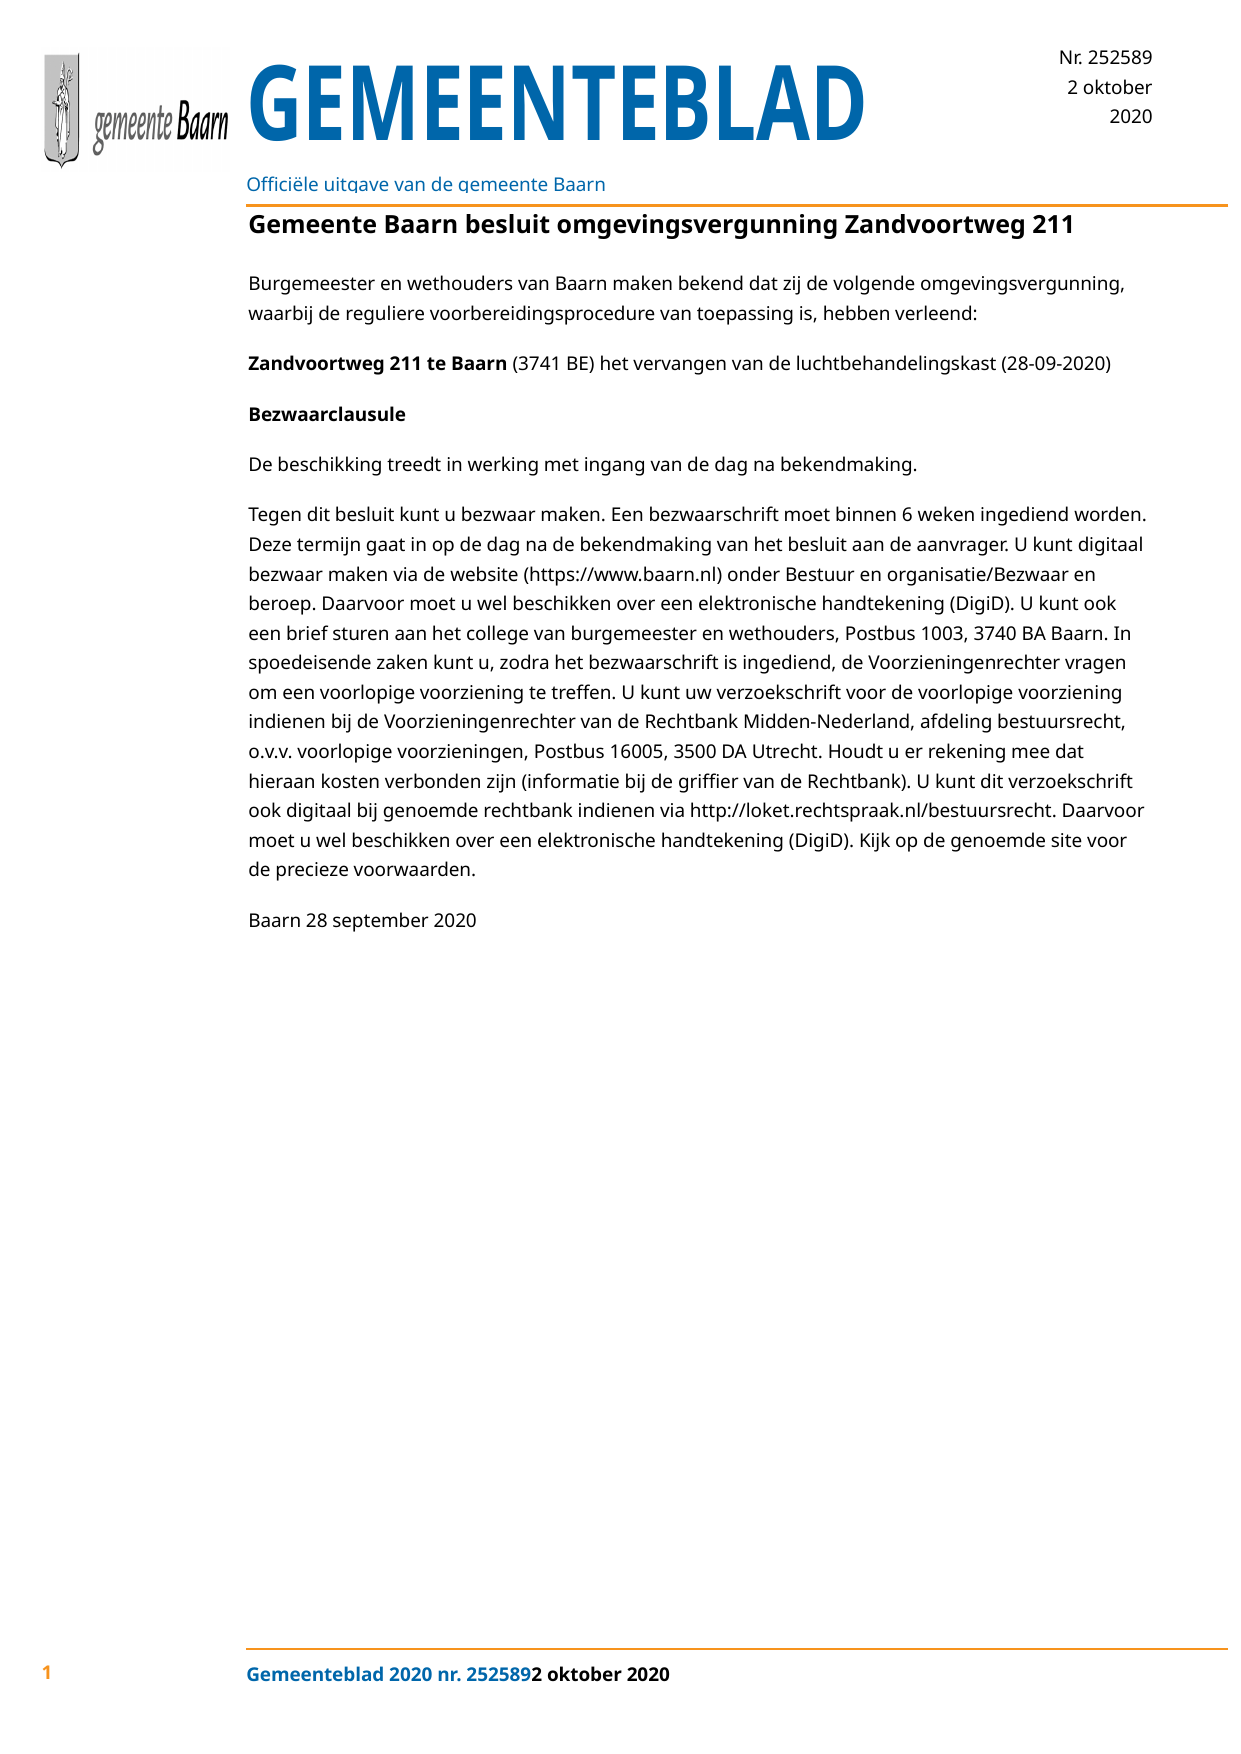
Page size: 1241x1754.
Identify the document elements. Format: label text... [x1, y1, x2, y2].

text Tegen dit besluit kunt u bezwaar maken. Een bezwaarschrift moet binnen 6 weken ingediend worden. Deze termijn gaat in op de dag na de bekendmaking van het besluit aan de aanvrager. U kunt digitaal bezwaar maken via de website (https://www.baarn.nl) onder Bestuur en organisatie/Bezwaar en beroep. Daarvoor moet u wel beschikken over een elektronische handtekening (DigiD). U kunt ook een brief sturen aan het college van burgemeester en wethouders, Postbus 1003, 3740 BA Baarn. In spoedeisende zaken kunt u, zodra het bezwaarschrift is ingediend, de Voorzieningenrechter vragen om een voorlopige voorziening te treffen. U kunt uw verzoekschrift voor de voorlopige voorziening indienen bij de Voorzieningenrechter van de Rechtbank Midden-Nederland, afdeling bestuursrecht, o.v.v. voorlopige voorzieningen, Postbus 16005, 3500 DA Utrecht. Houdt u er rekening mee dat hieraan kosten verbonden zijn (informatie bij de griffier van de Rechtbank). U kunt dit verzoekschrift ook digitaal bij genoemde rechtbank indienen via http://loket.rechtspraak.nl/bestuursrecht. Daarvoor moet u wel beschikken over een elektronische handtekening (DigiD). Kijk op de genoemde site voor de precieze voorwaarden. [248, 502, 1152, 882]
text Bezwaarclausule [248, 401, 1152, 426]
text Baarn 28 september 2020 [248, 907, 1152, 933]
text Burgemeester en wethouders van Baarn maken bekend dat zij de volgende omgevingsvergunning, waarbij de reguliere voorbereidingsprocedure van toepassing is, hebben verleend: [248, 270, 1152, 326]
text Zandvoortweg 211 te Baarn (3741 BE) het vervangen van de luchtbehandelingskast (28-09-2020) [248, 350, 1152, 376]
text Gemeente Baarn besluit omgevingsvergunning Zandvoortweg 211 [248, 207, 1152, 241]
text De beschikking treedt in werking met ingang van de dag na bekendmaking. [248, 451, 1152, 477]
picture [41, 47, 231, 172]
